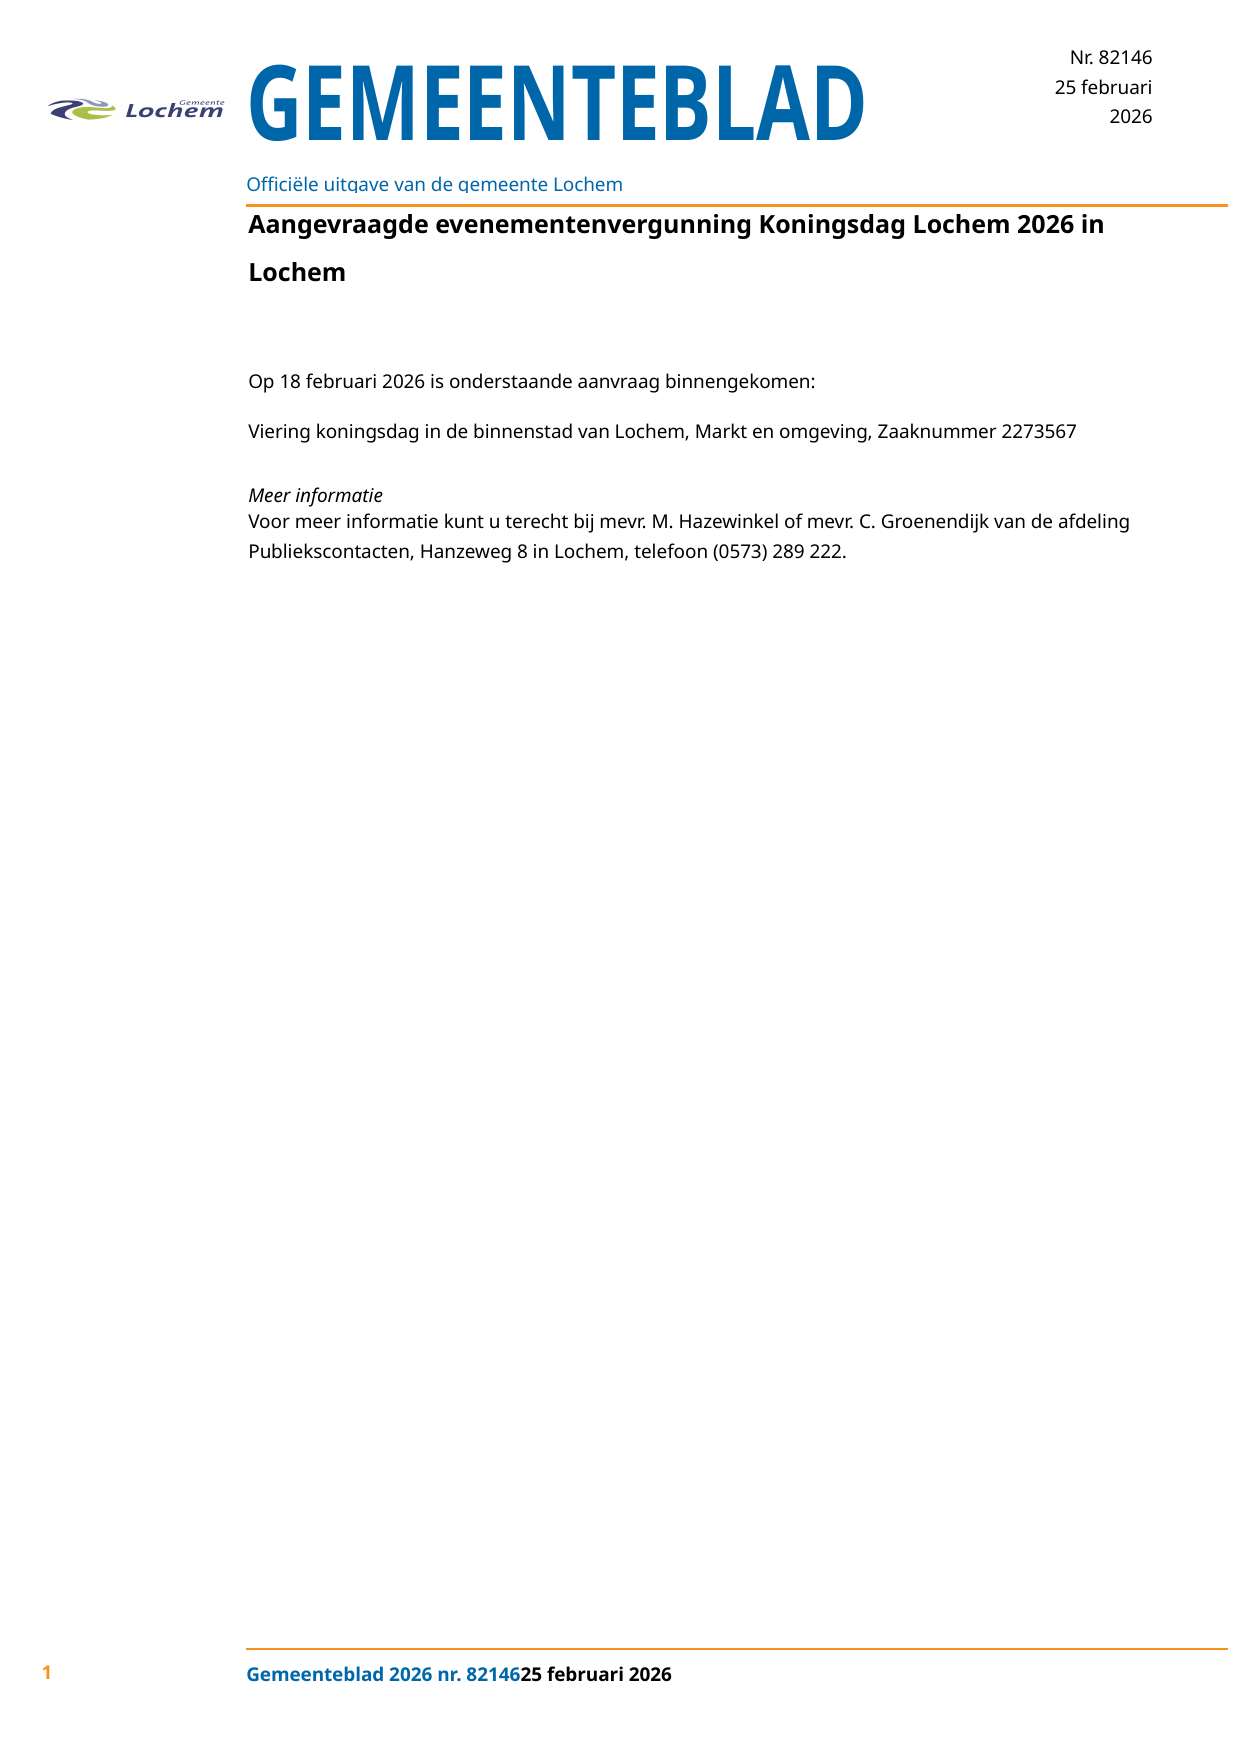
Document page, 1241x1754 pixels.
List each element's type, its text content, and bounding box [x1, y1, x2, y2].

text Aangevraagde evenementenvergunning Koningsdag Lochem 2026 in Lochem [248, 207, 1152, 288]
text Op 18 februari 2026 is onderstaande aanvraag binnengekomen: [248, 368, 1152, 394]
text Voor meer informatie kunt u terecht bij mevr. M. Hazewinkel of mevr. C. Groenendijk van de afdeling Publiekscontacten, Hanzeweg 8 in Lochem, telefoon (0573) 289 222. [248, 508, 1152, 564]
text Meer informatie [248, 483, 1152, 508]
picture [41, 47, 231, 172]
text Viering koningsdag in de binnenstad van Lochem, Markt en omgeving, Zaaknummer 2273567 [248, 419, 1152, 444]
